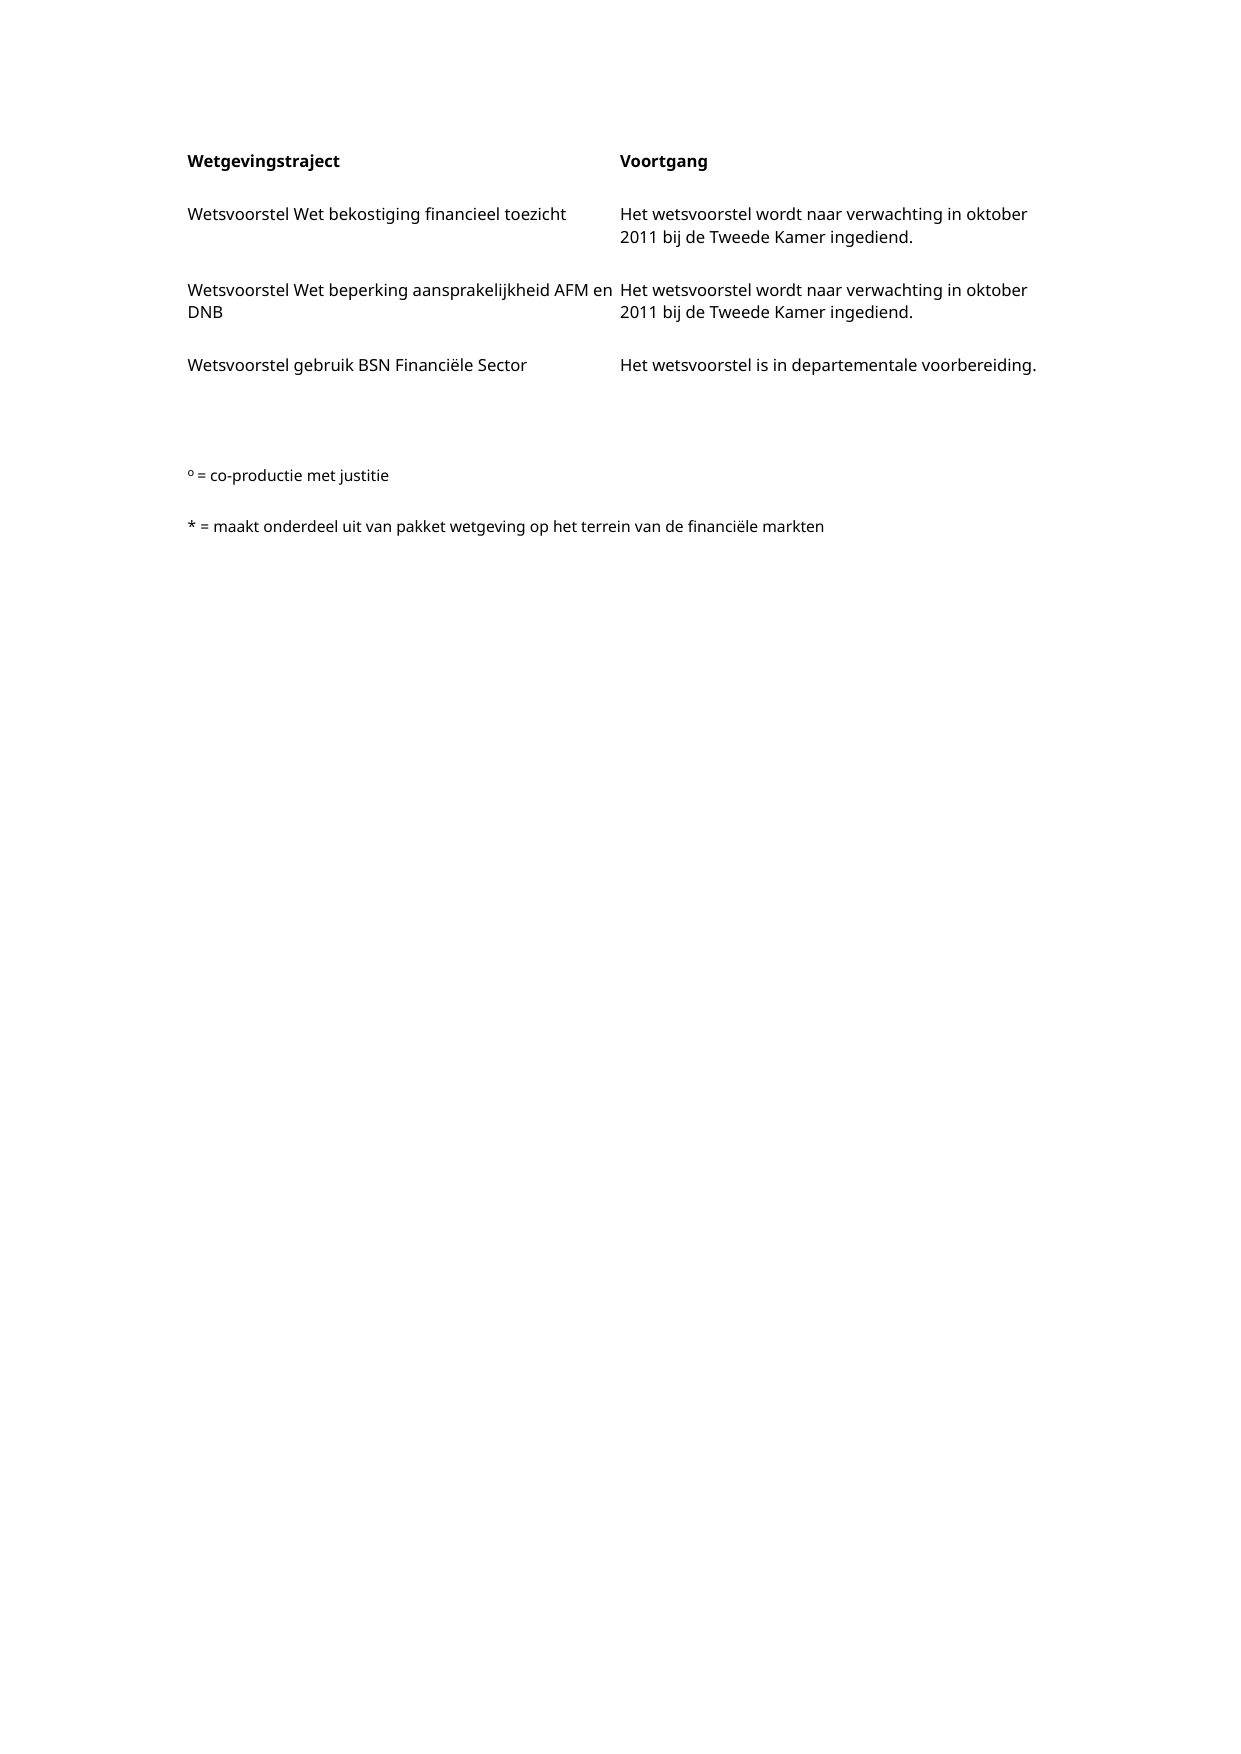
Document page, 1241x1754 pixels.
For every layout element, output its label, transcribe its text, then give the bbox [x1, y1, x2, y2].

table_cell Het wetsvoorstel is in departementale voorbereiding. [620, 354, 1053, 406]
table_header Voortgang [620, 150, 1053, 203]
table_cell Het wetsvoorstel wordt naar verwachting in oktober 2011 bij de Tweede Kamer ingediend. [620, 203, 1053, 278]
table_cell Het wetsvoorstel wordt naar verwachting in oktober 2011 bij de Tweede Kamer ingediend. [620, 278, 1053, 353]
table_header Wetgevingstraject [188, 150, 620, 203]
table_cell Wetsvoorstel gebruik BSN Financiële Sector [188, 354, 620, 406]
text o = co-productie met justitie [187, 465, 1053, 486]
table_cell Wetsvoorstel Wet beperking aansprakelijkheid AFM en DNB [188, 278, 620, 353]
table_cell Wetsvoorstel Wet bekostiging financieel toezicht [188, 203, 620, 278]
text * = maakt onderdeel uit van pakket wetgeving op het terrein van de financiële markten [187, 516, 1053, 537]
